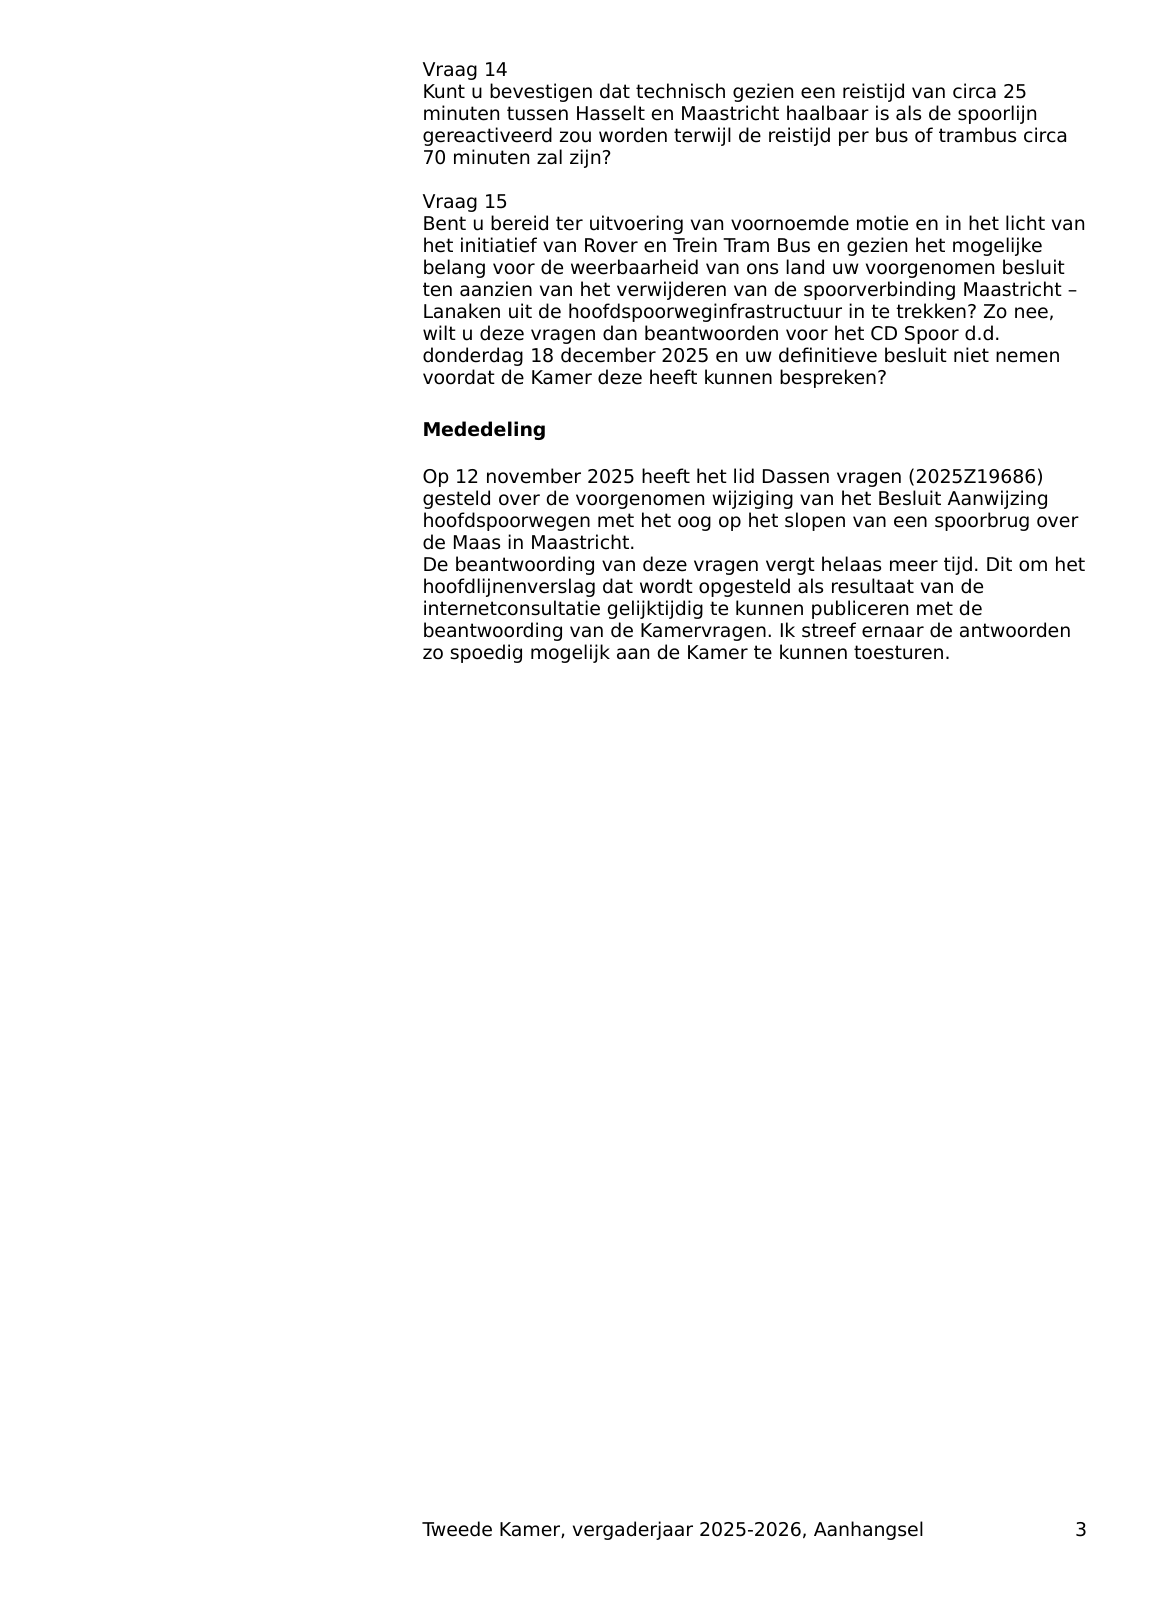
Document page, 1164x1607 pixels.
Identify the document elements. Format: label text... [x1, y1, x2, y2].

text Bent u bereid ter uitvoering van voornoemde motie en in het licht van het initiatief van Rover en Trein Tram Bus en gezien het mogelijke belang voor de weerbaarheid van ons land uw voorgenomen besluit ten aanzien van het verwijderen van de spoorverbinding Maastricht – Lanaken uit de hoofdspoorweginfrastructuur in te trekken? Zo nee, wilt u deze vragen dan beantwoorden voor het CD Spoor d.d. donderdag 18 december 2025 en uw definitieve besluit niet nemen voordat de Kamer deze heeft kunnen bespreken? [422, 213, 1087, 389]
text Vraag 15 [422, 191, 1087, 213]
text Op 12 november 2025 heeft het lid Dassen vragen (2025Z19686) gesteld over de voorgenomen wijziging van het Besluit Aanwijzing hoofdspoorwegen met het oog op het slopen van een spoorbrug over de Maas in Maastricht. [422, 466, 1087, 554]
subtitle Mededeling [422, 419, 1087, 441]
text De beantwoording van deze vragen vergt helaas meer tijd. Dit om het hoofdlijnenverslag dat wordt opgesteld als resultaat van de internetconsultatie gelijktijdig te kunnen publiceren met de beantwoording van de Kamervragen. Ik streef ernaar de antwoorden zo spoedig mogelijk aan de Kamer te kunnen toesturen. [422, 554, 1087, 664]
text Kunt u bevestigen dat technisch gezien een reistijd van circa 25 minuten tussen Hasselt en Maastricht haalbaar is als de spoorlijn gereactiveerd zou worden terwijl de reistijd per bus of trambus circa 70 minuten zal zijn? [422, 81, 1087, 169]
text Vraag 14 [422, 59, 1087, 81]
